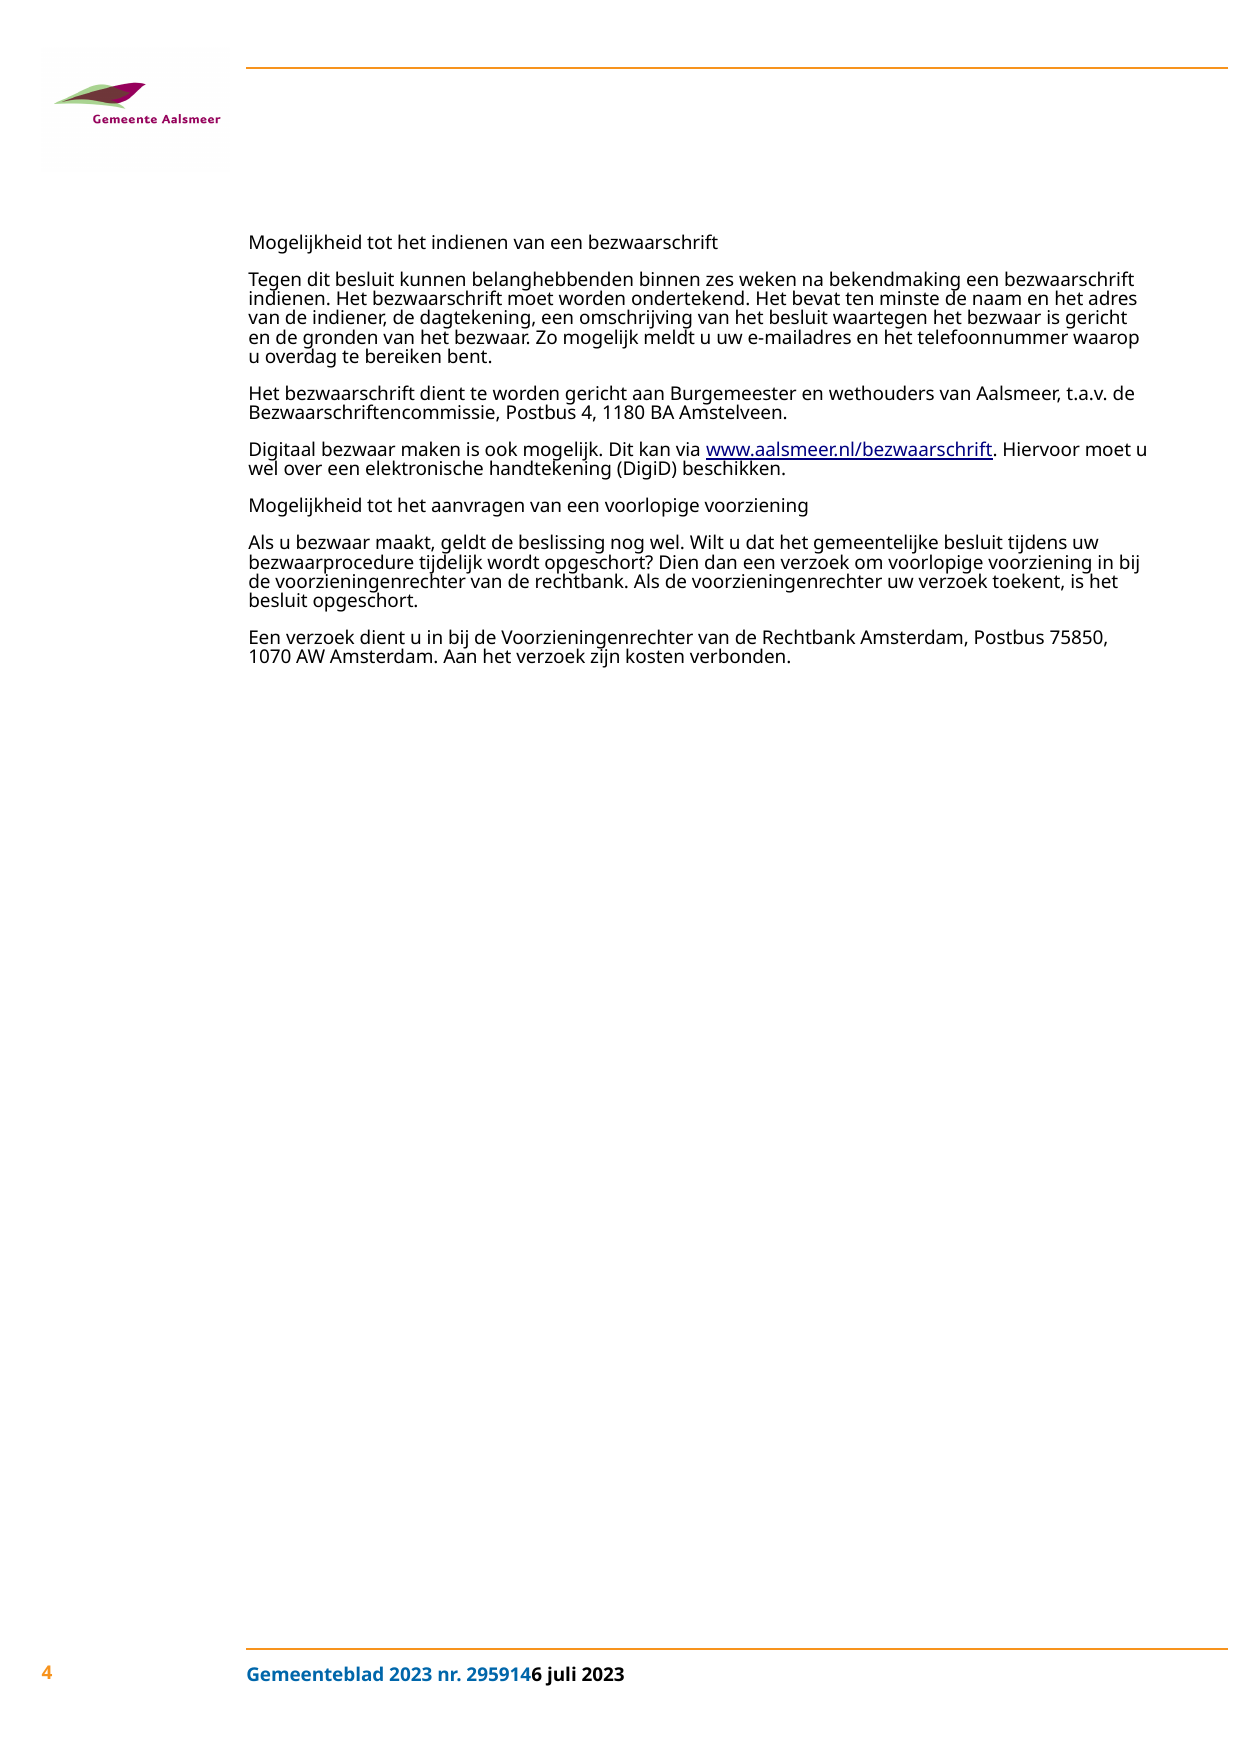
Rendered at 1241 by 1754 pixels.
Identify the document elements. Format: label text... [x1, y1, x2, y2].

text Digitaal bezwaar maken is ook mogelijk. Dit kan via www.aalsmeer.nl/bezwaarschrift. Hiervoor moet u wel over een elektronische handtekening (DigiD) beschikken. [248, 441, 1152, 480]
picture [41, 47, 231, 172]
text Tegen dit besluit kunnen belanghebbenden binnen zes weken na bekendmaking een bezwaarschrift indienen. Het bezwaarschrift moet worden ondertekend. Het bevat ten minste de naam en het adres van de indiener, de dagtekening, een omschrijving van het besluit waartegen het bezwaar is gericht en de gronden van het bezwaar. Zo mogelijk meldt u uw e-mailadres en het telefoonnummer waarop u overdag te bereiken bent. [248, 271, 1152, 367]
text Mogelijkheid tot het indienen van een bezwaarschrift [248, 234, 1152, 253]
text Mogelijkheid tot het aanvragen van een voorlopige voorziening [248, 497, 1152, 517]
text Een verzoek dient u in bij de Voorzieningenrechter van de Rechtbank Amsterdam, Postbus 75850, 1070 AW Amsterdam. Aan het verzoek zijn kosten verbonden. [248, 629, 1152, 668]
text Het bezwaarschrift dient te worden gericht aan Burgemeester en wethouders van Aalsmeer, t.a.v. de Bezwaarschriftencommissie, Postbus 4, 1180 BA Amstelveen. [248, 385, 1152, 423]
text Als u bezwaar maakt, geldt de beslissing nog wel. Wilt u dat het gemeentelijke besluit tijdens uw bezwaarprocedure tijdelijk wordt opgeschort? Dien dan een verzoek om voorlopige voorziening in bij de voorzieningenrechter van de rechtbank. Als de voorzieningenrechter uw verzoek toekent, is het besluit opgeschort. [248, 534, 1152, 611]
